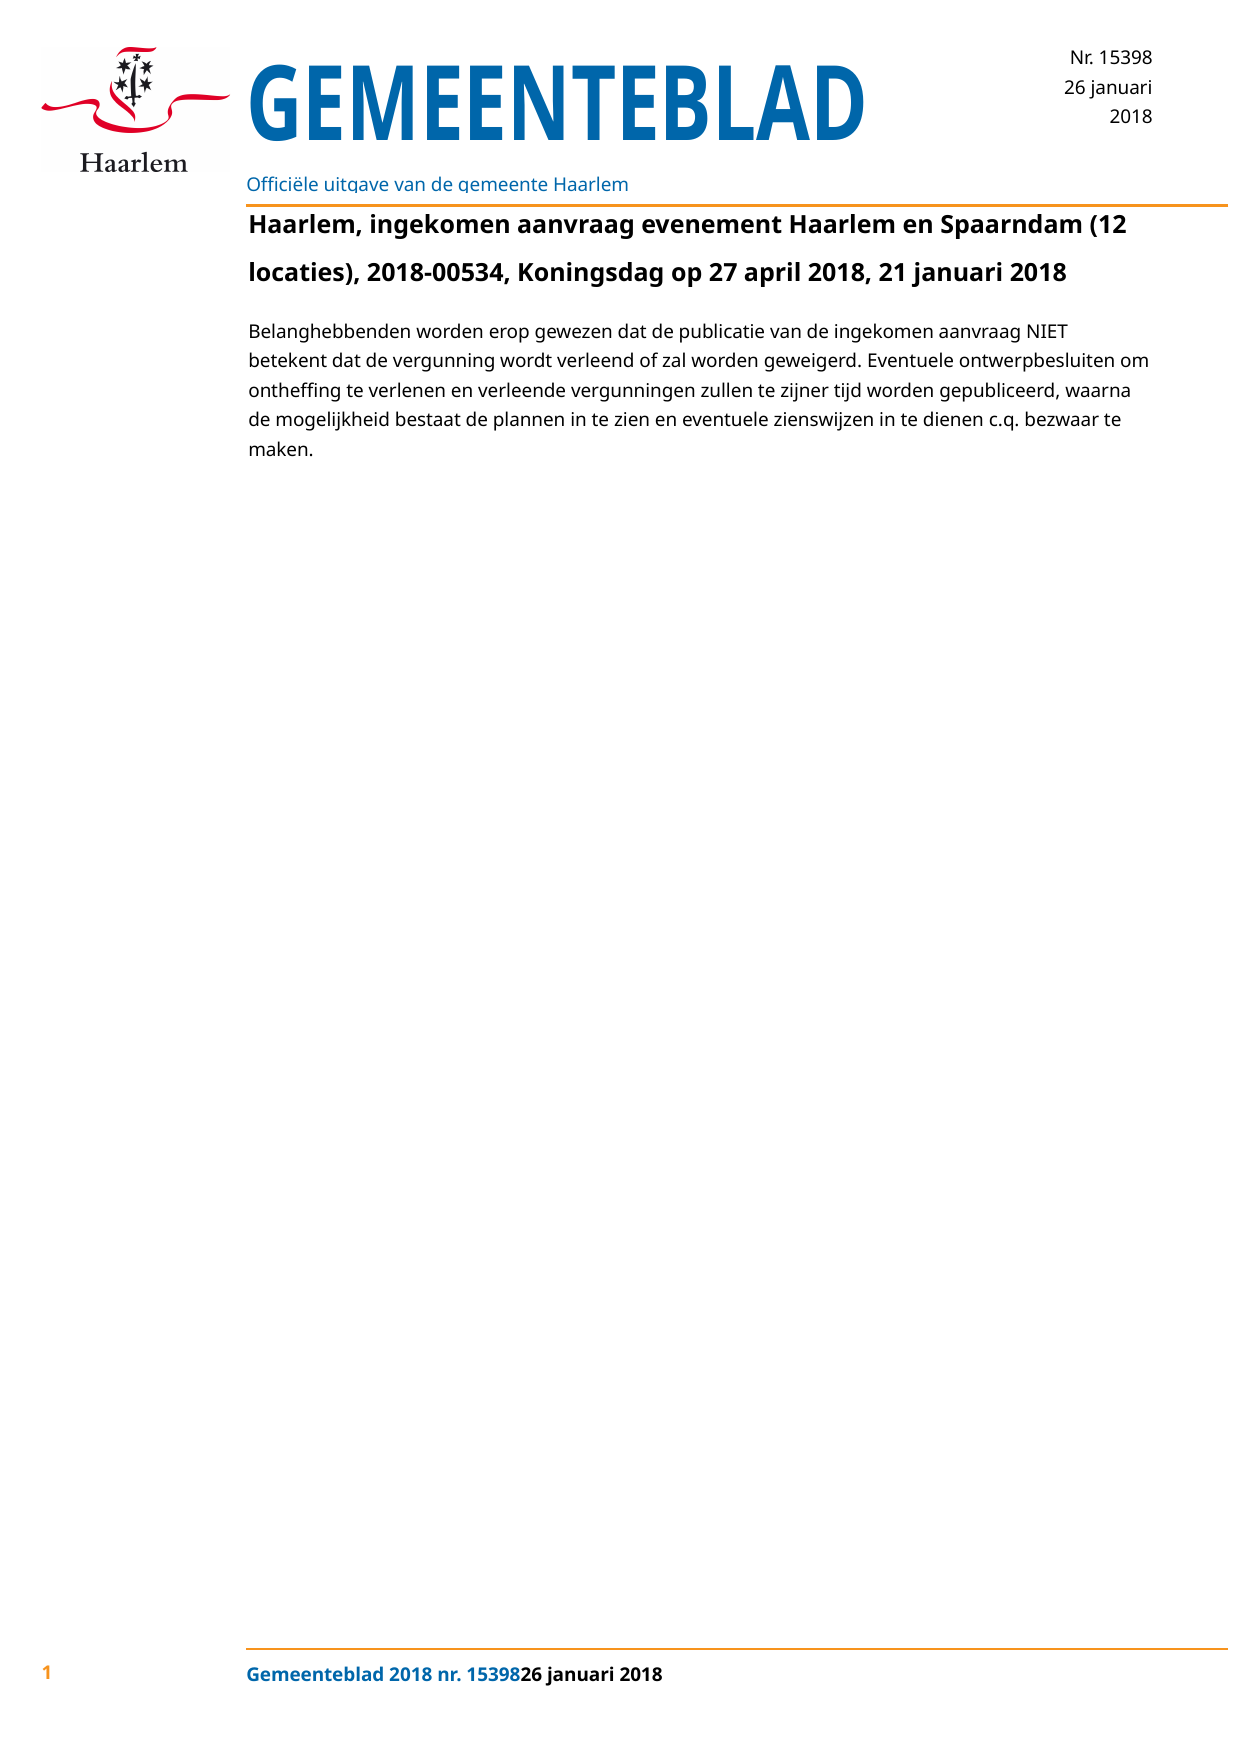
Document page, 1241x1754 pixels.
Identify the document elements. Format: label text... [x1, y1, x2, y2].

text Belanghebbenden worden erop gewezen dat de publicatie van de ingekomen aanvraag NIET betekent dat de vergunning wordt verleend of zal worden geweigerd. Eventuele ontwerpbesluiten om ontheffing te verlenen en verleende vergunningen zullen te zijner tijd worden gepubliceerd, waarna de mogelijkheid bestaat de plannen in te zien en eventuele zienswijzen in te dienen c.q. bezwaar te maken. [248, 318, 1152, 462]
picture [41, 47, 231, 172]
text Haarlem, ingekomen aanvraag evenement Haarlem en Spaarndam (12 locaties), 2018-00534, Koningsdag op 27 april 2018, 21 januari 2018 [248, 207, 1152, 288]
